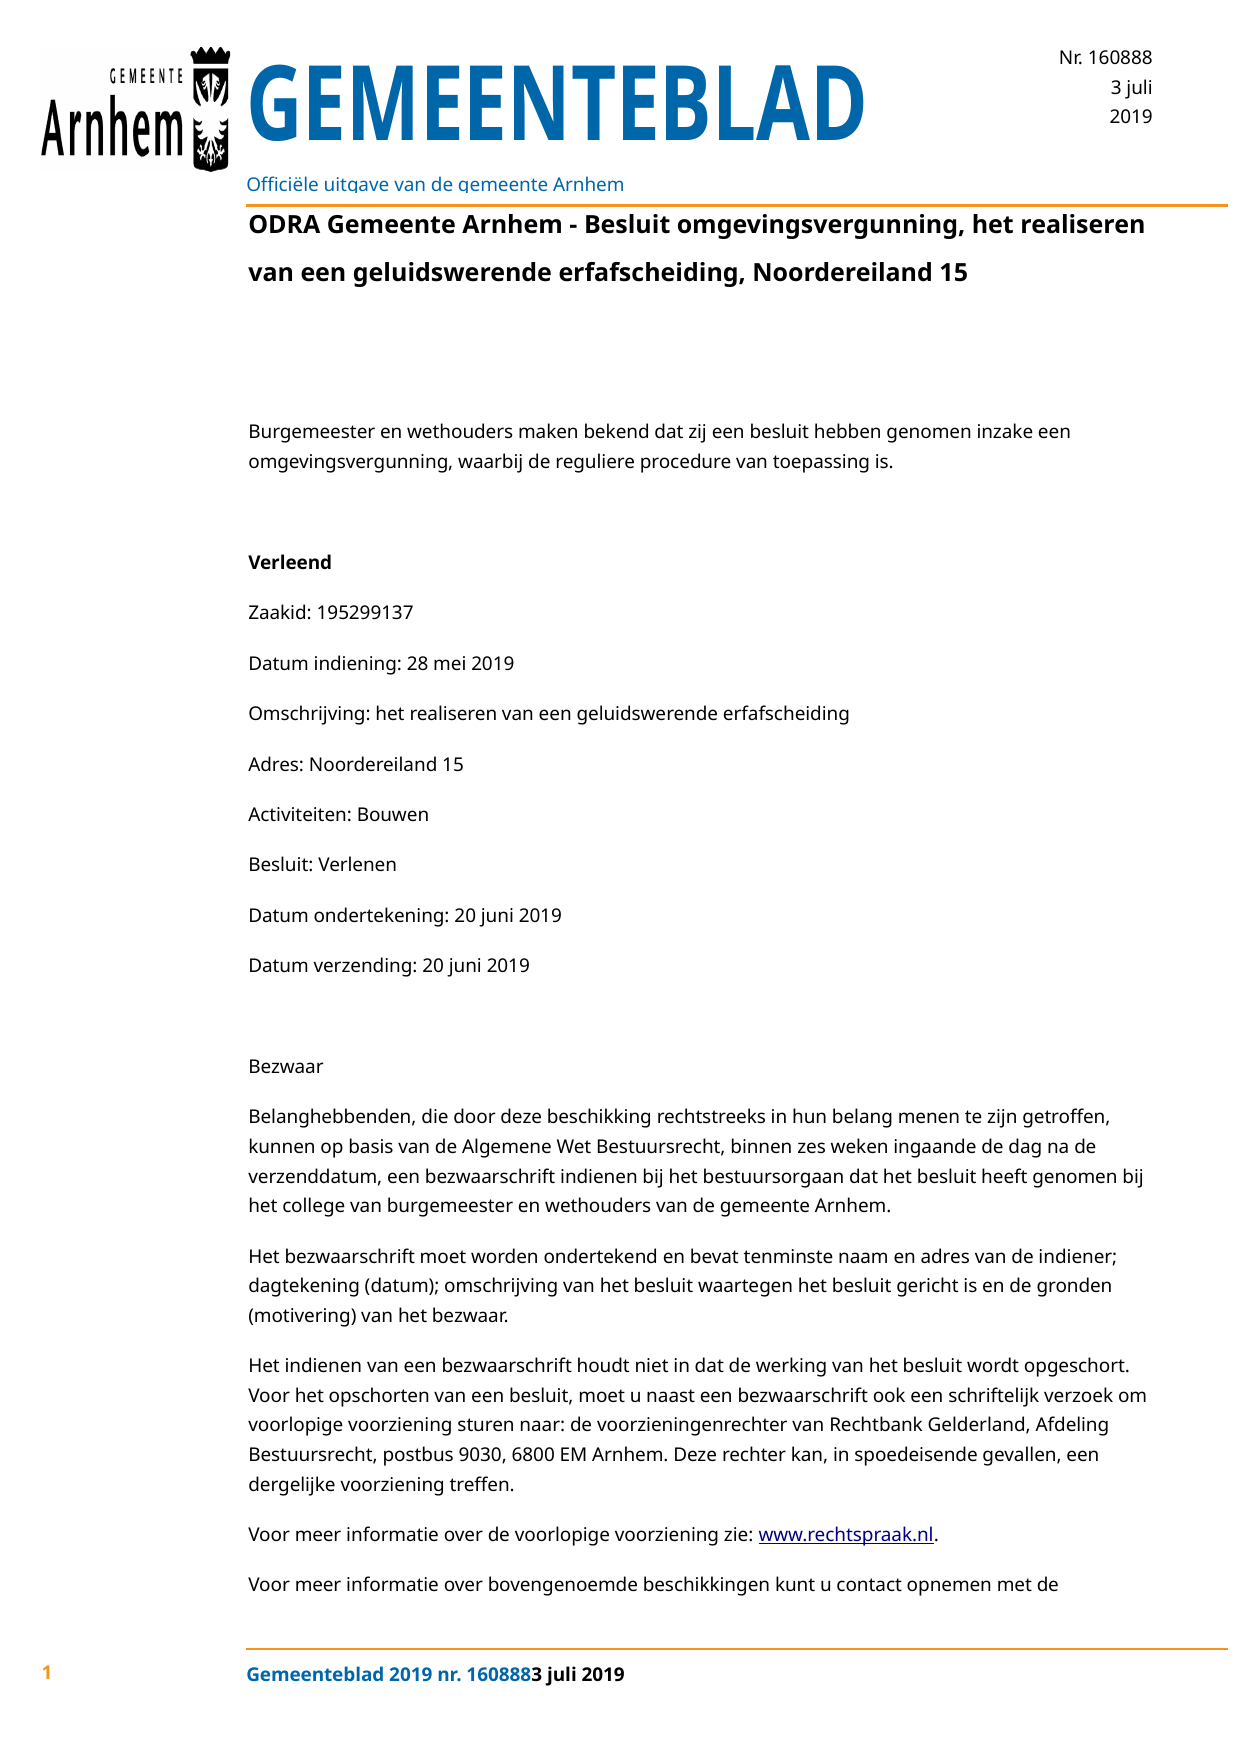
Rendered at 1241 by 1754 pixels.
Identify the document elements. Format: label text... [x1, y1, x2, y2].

text Activiteiten: Bouwen [248, 801, 1152, 827]
text Omschrijving: het realiseren van een geluidswerende erfafscheiding [248, 700, 1152, 726]
text Voor meer informatie over de voorlopige voorziening zie: www.rechtspraak.nl. [248, 1521, 1152, 1547]
text Voor meer informatie over bovengenoemde beschikkingen kunt u contact opnemen met de [248, 1572, 1152, 1597]
text Het indienen van een bezwaarschrift houdt niet in dat de werking van het besluit wordt opgeschort. Voor het opschorten van een besluit, moet u naast een bezwaarschrift ook een schriftelijk verzoek om voorlopige voorziening sturen naar: de voorzieningenrechter van Rechtbank Gelderland, Afdeling Bestuursrecht, postbus 9030, 6800 EM Arnhem. Deze rechter kan, in spoedeisende gevallen, een dergelijke voorziening treffen. [248, 1352, 1152, 1497]
text Zaakid: 195299137 [248, 599, 1152, 625]
text Bezwaar [248, 1053, 1152, 1079]
text Datum verzending: 20 juni 2019 [248, 952, 1152, 978]
text Adres: Noordereiland 15 [248, 751, 1152, 777]
text Datum ondertekening: 20 juni 2019 [248, 902, 1152, 928]
text Verleend [248, 549, 1152, 575]
text ODRA Gemeente Arnhem - Besluit omgevingsvergunning, het realiseren van een geluidswerende erfafscheiding, Noordereiland 15 [248, 207, 1152, 288]
text Datum indiening: 28 mei 2019 [248, 650, 1152, 676]
text Burgemeester en wethouders maken bekend dat zij een besluit hebben genomen inzake een omgevingsvergunning, waarbij de reguliere procedure van toepassing is. [248, 419, 1152, 474]
text Belanghebbenden, die door deze beschikking rechtstreeks in hun belang menen te zijn getroffen, kunnen op basis van de Algemene Wet Bestuursrecht, binnen zes weken ingaande de dag na de verzenddatum, een bezwaarschrift indienen bij het bestuursorgaan dat het besluit heeft genomen bij het college van burgemeester en wethouders van de gemeente Arnhem. [248, 1104, 1152, 1218]
picture [41, 47, 231, 172]
text Het bezwaarschrift moet worden ondertekend en bevat tenminste naam en adres van de indiener; dagtekening (datum); omschrijving van het besluit waartegen het besluit gericht is en de gronden (motivering) van het bezwaar. [248, 1243, 1152, 1328]
text Besluit: Verlenen [248, 852, 1152, 877]
